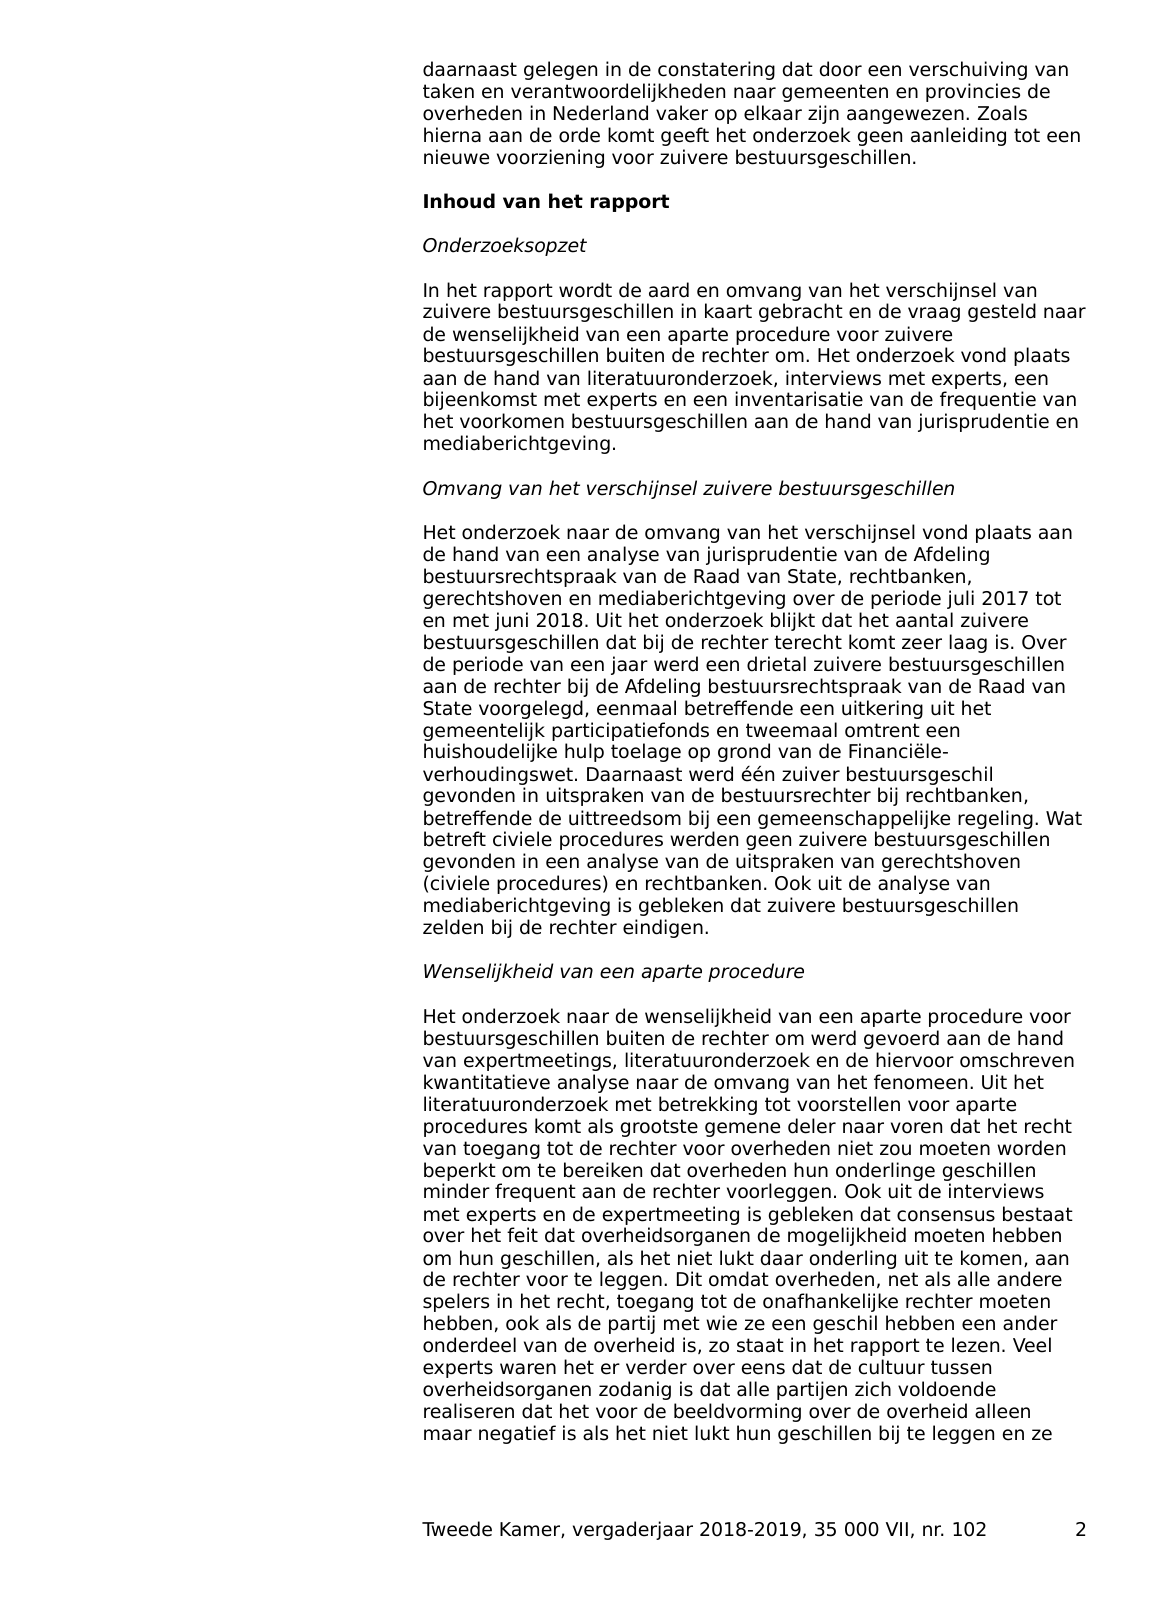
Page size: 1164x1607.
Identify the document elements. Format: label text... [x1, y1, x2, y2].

text Het onderzoek naar de wenselijkheid van een aparte procedure voor bestuursgeschillen buiten de rechter om werd gevoerd aan de hand van expertmeetings, literatuuronderzoek en de hiervoor omschreven kwantitatieve analyse naar de omvang van het fenomeen. Uit het literatuuronderzoek met betrekking tot voorstellen voor aparte procedures komt als grootste gemene deler naar voren dat het recht van toegang tot de rechter voor overheden niet zou moeten worden beperkt om te bereiken dat overheden hun onderlinge geschillen minder frequent aan de rechter voorleggen. Ook uit de interviews met experts en de expertmeeting is gebleken dat consensus bestaat over het feit dat overheidsorganen de mogelijkheid moeten hebben om hun geschillen, als het niet lukt daar onderling uit te komen, aan de rechter voor te leggen. Dit omdat overheden, net als alle andere spelers in het recht, toegang tot de onafhankelijke rechter moeten hebben, ook als de partij met wie ze een geschil hebben een ander onderdeel van de overheid is, zo staat in het rapport te lezen. Veel experts waren het er verder over eens dat de cultuur tussen overheidsorganen zodanig is dat alle partijen zich voldoende realiseren dat het voor de beeldvorming over de overheid alleen maar negatief is als het niet lukt hun geschillen bij te leggen en ze [422, 1006, 1087, 1445]
subtitle Inhoud van het rapport [422, 191, 1087, 213]
text Het onderzoek naar de omvang van het verschijnsel vond plaats aan de hand van een analyse van jurisprudentie van de Afdeling bestuursrechtspraak van de Raad van State, rechtbanken, gerechtshoven en mediaberichtgeving over de periode juli 2017 tot en met juni 2018. Uit het onderzoek blijkt dat het aantal zuivere bestuursgeschillen dat bij de rechter terecht komt zeer laag is. Over de periode van een jaar werd een drietal zuivere bestuursgeschillen aan de rechter bij de Afdeling bestuursrechtspraak van de Raad van State voorgelegd, eenmaal betreffende een uitkering uit het gemeentelijk participatiefonds en tweemaal omtrent een huishoudelijke hulp toelage op grond van de Financiële-verhoudingswet. Daarnaast werd één zuiver bestuursgeschil gevonden in uitspraken van de bestuursrechter bij rechtbanken, betreffende de uittreedsom bij een gemeenschappelijke regeling. Wat betreft civiele procedures werden geen zuivere bestuursgeschillen gevonden in een analyse van de uitspraken van gerechtshoven (civiele procedures) en rechtbanken. Ook uit de analyse van mediaberichtgeving is gebleken dat zuivere bestuursgeschillen zelden bij de rechter eindigen. [422, 522, 1087, 939]
text In het rapport wordt de aard en omvang van het verschijnsel van zuivere bestuursgeschillen in kaart gebracht en de vraag gesteld naar de wenselijkheid van een aparte procedure voor zuivere bestuursgeschillen buiten de rechter om. Het onderzoek vond plaats aan de hand van literatuuronderzoek, interviews met experts, een bijeenkomst met experts en een inventarisatie van de frequentie van het voorkomen bestuursgeschillen aan de hand van jurisprudentie en mediaberichtgeving. [422, 279, 1087, 455]
subtitle Omvang van het verschijnsel zuivere bestuursgeschillen [422, 477, 1087, 499]
subtitle Onderzoeksopzet [422, 235, 1087, 257]
subtitle Wenselijkheid van een aparte procedure [422, 961, 1087, 983]
text daarnaast gelegen in de constatering dat door een verschuiving van taken en verantwoordelijkheden naar gemeenten en provincies de overheden in Nederland vaker op elkaar zijn aangewezen. Zoals hierna aan de orde komt geeft het onderzoek geen aanleiding tot een nieuwe voorziening voor zuivere bestuursgeschillen. [422, 59, 1087, 169]
